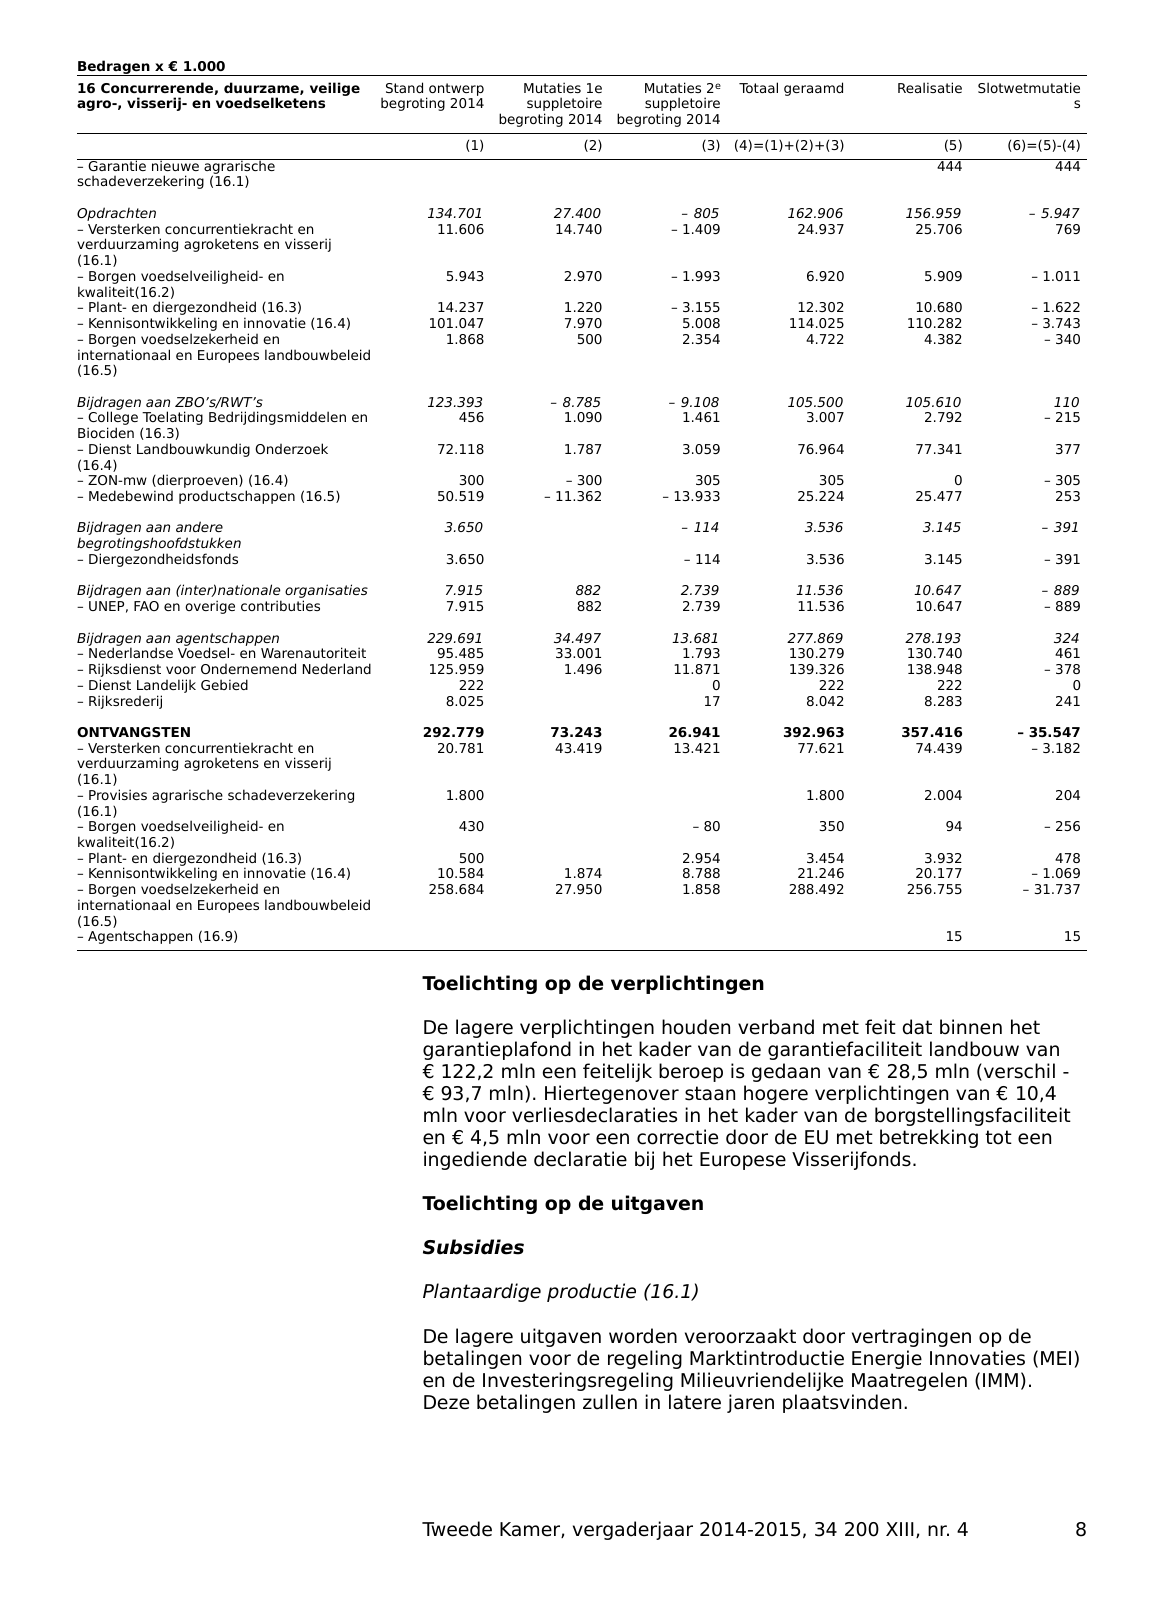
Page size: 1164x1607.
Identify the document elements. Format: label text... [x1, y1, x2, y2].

table_cell 2.970 [490, 269, 608, 300]
table_cell – Provisies agrarische schadeverzekering (16.1) [77, 788, 372, 819]
table_cell Bijdragen aan andere begrotingshoofdstukken [77, 520, 372, 552]
table_cell 500 [490, 332, 608, 379]
table_cell 444 [969, 160, 1087, 190]
table_cell [490, 568, 608, 583]
table_cell 162.906 [726, 206, 850, 221]
table_cell – 305 [969, 473, 1087, 489]
table_cell – 1.069 [969, 866, 1087, 882]
table_cell [850, 379, 968, 394]
table_cell 882 [490, 599, 608, 615]
table_cell [490, 851, 608, 866]
table_cell 882 [490, 583, 608, 599]
table_cell 13.421 [608, 741, 726, 788]
table_cell – College Toelating Bedrijdingsmiddelen en Biociden (16.3) [77, 410, 372, 442]
table_cell 2.354 [608, 332, 726, 379]
table_cell – Dienst Landelijk Gebied [77, 678, 372, 693]
table_cell Mutaties 1e suppletoire begroting 2014 [490, 76, 608, 132]
table_cell 4.722 [726, 332, 850, 379]
table_cell Totaal geraamd [726, 76, 850, 132]
table_cell 2.954 [608, 851, 726, 866]
table_cell 357.416 [850, 725, 968, 741]
table_cell – 3.743 [969, 316, 1087, 332]
table_cell 3.650 [372, 552, 490, 567]
table_cell [726, 160, 850, 190]
table_cell 12.302 [726, 300, 850, 316]
table_cell [490, 678, 608, 693]
table_cell [969, 709, 1087, 725]
table_cell 134.701 [372, 206, 490, 221]
table_cell 6.920 [726, 269, 850, 300]
table_cell [490, 520, 608, 552]
table_cell Realisatie [850, 76, 968, 132]
table_cell – 35.547 [969, 725, 1087, 741]
table_cell – 889 [969, 599, 1087, 615]
table_cell 43.419 [490, 741, 608, 788]
table_cell [77, 568, 372, 583]
table_cell – 340 [969, 332, 1087, 379]
table_cell 20.177 [850, 866, 968, 882]
table_cell 34.497 [490, 630, 608, 646]
table_cell [372, 709, 490, 725]
table_cell [850, 568, 968, 583]
table_cell – 11.362 [490, 489, 608, 504]
table_cell [372, 615, 490, 630]
table_cell – 391 [969, 520, 1087, 552]
table_cell 1.496 [490, 662, 608, 678]
table_cell [726, 709, 850, 725]
table_cell 11.606 [372, 221, 490, 269]
table_cell 3.007 [726, 410, 850, 442]
table_cell [726, 190, 850, 206]
table_cell 430 [372, 819, 490, 851]
table_cell – 805 [608, 206, 726, 221]
table_cell – 114 [608, 520, 726, 552]
table_cell 24.937 [726, 221, 850, 269]
table_cell [490, 505, 608, 520]
table_cell 8.025 [372, 693, 490, 709]
table_cell – Agentschappen (16.9) [77, 929, 372, 950]
table_cell 258.684 [372, 882, 490, 929]
table_cell [490, 788, 608, 819]
table_cell 300 [372, 473, 490, 489]
table_cell 2.739 [608, 599, 726, 615]
table_cell 1.874 [490, 866, 608, 882]
table_cell 377 [969, 442, 1087, 473]
table_cell – Garantie nieuwe agrarische schadeverzekering (16.1) [77, 160, 372, 190]
table_cell – 378 [969, 662, 1087, 678]
table_cell 74.439 [850, 741, 968, 788]
table_cell 456 [372, 410, 490, 442]
table_cell 130.279 [726, 646, 850, 662]
table_cell [372, 929, 490, 950]
table_cell [969, 190, 1087, 206]
table_cell 8.788 [608, 866, 726, 882]
table_cell 769 [969, 221, 1087, 269]
table_cell – Rijksdienst voor Ondernemend Nederland [77, 662, 372, 678]
table_cell 3.536 [726, 552, 850, 567]
table_cell 7.915 [372, 599, 490, 615]
table_cell 114.025 [726, 316, 850, 332]
table_cell 27.950 [490, 882, 608, 929]
table_cell – 391 [969, 552, 1087, 567]
table_cell (6)=(5)-(4) [969, 134, 1087, 158]
table_cell 3.454 [726, 851, 850, 866]
table_cell [969, 379, 1087, 394]
table_cell 73.243 [490, 725, 608, 741]
table_cell [608, 709, 726, 725]
table_cell 3.059 [608, 442, 726, 473]
table_cell 1.868 [372, 332, 490, 379]
table_cell 139.326 [726, 662, 850, 678]
table_cell – 31.737 [969, 882, 1087, 929]
table_cell [726, 568, 850, 583]
table_cell [608, 160, 726, 190]
table_cell 222 [850, 678, 968, 693]
table_cell [608, 568, 726, 583]
table_cell 3.650 [372, 520, 490, 552]
table_cell – 114 [608, 552, 726, 567]
table_cell – 300 [490, 473, 608, 489]
table_cell 72.118 [372, 442, 490, 473]
table_cell 324 [969, 630, 1087, 646]
table_cell 16 Concurrerende, duurzame, veilige agro-, visserij- en voedselketens [77, 76, 372, 132]
table_cell 11.536 [726, 583, 850, 599]
table_cell 77.341 [850, 442, 968, 473]
table_cell 4.382 [850, 332, 968, 379]
table_cell 278.193 [850, 630, 968, 646]
table_cell Mutaties 2e suppletoire begroting 2014 [608, 76, 726, 132]
table_cell 130.740 [850, 646, 968, 662]
table_cell – ZON-mw (dierproeven) (16.4) [77, 473, 372, 489]
table_cell ONTVANGSTEN [77, 725, 372, 741]
table_cell (1) [372, 134, 490, 158]
table_cell (5) [850, 134, 968, 158]
table_cell (3) [608, 134, 726, 158]
table_cell – Kennisontwikkeling en innovatie (16.4) [77, 316, 372, 332]
table_cell – 13.933 [608, 489, 726, 504]
table_cell Stand ontwerp begroting 2014 [372, 76, 490, 132]
table_cell 105.500 [726, 395, 850, 410]
table_cell [726, 929, 850, 950]
table_cell 1.800 [726, 788, 850, 819]
table_cell 1.800 [372, 788, 490, 819]
table_cell [372, 190, 490, 206]
table_cell [969, 615, 1087, 630]
table_cell Bijdragen aan (inter)nationale organisaties [77, 583, 372, 599]
table_cell [372, 505, 490, 520]
table_cell [490, 552, 608, 567]
table_cell [850, 615, 968, 630]
table_cell 0 [969, 678, 1087, 693]
table_cell 5.943 [372, 269, 490, 300]
table_cell 11.536 [726, 599, 850, 615]
table_cell – UNEP, FAO en overige contributies [77, 599, 372, 615]
table_cell – 9.108 [608, 395, 726, 410]
table_cell – Borgen voedselzekerheid en internationaal en Europees landbouwbeleid (16.5) [77, 882, 372, 929]
table_cell 478 [969, 851, 1087, 866]
table_cell 123.393 [372, 395, 490, 410]
table_cell – Nederlandse Voedsel- en Warenautoriteit [77, 646, 372, 662]
table_cell 125.959 [372, 662, 490, 678]
table_cell 10.584 [372, 866, 490, 882]
table_cell Opdrachten [77, 206, 372, 221]
table_cell 305 [726, 473, 850, 489]
table_cell 14.740 [490, 221, 608, 269]
table_cell – 256 [969, 819, 1087, 851]
table_cell – Borgen voedselveiligheid- en kwaliteit(16.2) [77, 819, 372, 851]
table_cell [608, 505, 726, 520]
table_cell 25.477 [850, 489, 968, 504]
table_cell 110.282 [850, 316, 968, 332]
table_cell 1.858 [608, 882, 726, 929]
table_cell – 80 [608, 819, 726, 851]
table_cell 77.621 [726, 741, 850, 788]
subtitle Subsidies [422, 1237, 1087, 1259]
table_cell [490, 160, 608, 190]
table_cell 26.941 [608, 725, 726, 741]
table_cell 2.792 [850, 410, 968, 442]
table_header Bedragen x € 1.000 [77, 59, 1087, 75]
table_cell 8.042 [726, 693, 850, 709]
table_cell – Dienst Landbouwkundig Onderzoek (16.4) [77, 442, 372, 473]
table_cell 15 [969, 929, 1087, 950]
table_cell 222 [372, 678, 490, 693]
table_cell 25.224 [726, 489, 850, 504]
table_cell 27.400 [490, 206, 608, 221]
table_cell 94 [850, 819, 968, 851]
table_cell – 3.182 [969, 741, 1087, 788]
table_cell Slotwetmutaties [969, 76, 1087, 132]
table_cell [77, 190, 372, 206]
table_cell 3.536 [726, 520, 850, 552]
table_cell 7.915 [372, 583, 490, 599]
table_cell – Diergezondheidsfonds [77, 552, 372, 567]
table_cell – Versterken concurrentiekracht en verduurzaming agroketens en visserij (16.1) [77, 221, 372, 269]
table_cell 10.647 [850, 599, 968, 615]
table_cell [77, 379, 372, 394]
table_cell 50.519 [372, 489, 490, 504]
table_cell 10.647 [850, 583, 968, 599]
table_cell – 8.785 [490, 395, 608, 410]
table_cell 1.787 [490, 442, 608, 473]
table_cell [969, 568, 1087, 583]
table_cell [490, 929, 608, 950]
table_cell 138.948 [850, 662, 968, 678]
subtitle Toelichting op de verplichtingen [422, 973, 1087, 995]
table_cell [969, 505, 1087, 520]
table_cell 110 [969, 395, 1087, 410]
table_cell [726, 615, 850, 630]
table_cell 2.739 [608, 583, 726, 599]
table_cell [608, 190, 726, 206]
table_cell 350 [726, 819, 850, 851]
table_cell [372, 379, 490, 394]
table_cell – 1.993 [608, 269, 726, 300]
table_cell – 3.155 [608, 300, 726, 316]
table_cell [490, 615, 608, 630]
table_cell 500 [372, 851, 490, 866]
table_cell 229.691 [372, 630, 490, 646]
table_cell 95.485 [372, 646, 490, 662]
subtitle Plantaardige productie (16.1) [422, 1281, 1087, 1303]
table_cell 305 [608, 473, 726, 489]
table_cell [372, 568, 490, 583]
table_cell 5.008 [608, 316, 726, 332]
table_cell Bijdragen aan agentschappen [77, 630, 372, 646]
table_cell 2.004 [850, 788, 968, 819]
table_cell [490, 379, 608, 394]
table_cell 0 [850, 473, 968, 489]
table_cell 7.970 [490, 316, 608, 332]
table_cell 3.932 [850, 851, 968, 866]
table_cell (2) [490, 134, 608, 158]
table_cell [490, 709, 608, 725]
table_cell – Plant- en diergezondheid (16.3) [77, 300, 372, 316]
table_cell 17 [608, 693, 726, 709]
table_cell [726, 379, 850, 394]
table_cell 15 [850, 929, 968, 950]
table_cell 33.001 [490, 646, 608, 662]
table_cell [608, 929, 726, 950]
table_cell [77, 709, 372, 725]
table_cell [850, 190, 968, 206]
table_cell 21.246 [726, 866, 850, 882]
table_cell 277.869 [726, 630, 850, 646]
table_cell – Versterken concurrentiekracht en verduurzaming agroketens en visserij (16.1) [77, 741, 372, 788]
table_cell [608, 379, 726, 394]
table_cell 0 [608, 678, 726, 693]
table_cell 14.237 [372, 300, 490, 316]
table_cell 288.492 [726, 882, 850, 929]
table_cell – 889 [969, 583, 1087, 599]
table_cell 241 [969, 693, 1087, 709]
table_cell 444 [850, 160, 968, 190]
table_cell 13.681 [608, 630, 726, 646]
table_cell [608, 788, 726, 819]
table_cell [490, 819, 608, 851]
table_cell 461 [969, 646, 1087, 662]
table_cell – 1.011 [969, 269, 1087, 300]
table_cell 1.461 [608, 410, 726, 442]
table_cell – 1.409 [608, 221, 726, 269]
subtitle Toelichting op de uitgaven [422, 1193, 1087, 1215]
text De lagere uitgaven worden veroorzaakt door vertragingen op de betalingen voor de regeling Marktintroductie Energie Innovaties (MEI) en de Investeringsregeling Milieuvriendelijke Maatregelen (IMM). Deze betalingen zullen in latere jaren plaatsvinden. [422, 1326, 1087, 1413]
table_cell Bijdragen aan ZBO’s/RWT’s [77, 395, 372, 410]
table_cell [850, 709, 968, 725]
table_cell – Rijksrederij [77, 693, 372, 709]
table_cell 253 [969, 489, 1087, 504]
table_cell [850, 505, 968, 520]
table_cell 20.781 [372, 741, 490, 788]
table_cell [77, 505, 372, 520]
table_cell 1.220 [490, 300, 608, 316]
table_cell 11.871 [608, 662, 726, 678]
table_cell 105.610 [850, 395, 968, 410]
table_cell [77, 615, 372, 630]
table_cell 156.959 [850, 206, 968, 221]
table_cell 292.779 [372, 725, 490, 741]
table_cell (4)=(1)+(2)+(3) [726, 134, 850, 158]
table_cell – Borgen voedselzekerheid en internationaal en Europees landbouwbeleid (16.5) [77, 332, 372, 379]
table_cell [608, 615, 726, 630]
table_cell – Kennisontwikkeling en innovatie (16.4) [77, 866, 372, 882]
table_cell – 1.622 [969, 300, 1087, 316]
table_cell – Plant- en diergezondheid (16.3) [77, 851, 372, 866]
table_cell 1.090 [490, 410, 608, 442]
table_cell – Medebewind productschappen (16.5) [77, 489, 372, 504]
table_cell 101.047 [372, 316, 490, 332]
table_cell 25.706 [850, 221, 968, 269]
table_cell 8.283 [850, 693, 968, 709]
table_cell 10.680 [850, 300, 968, 316]
table_cell – Borgen voedselveiligheid- en kwaliteit(16.2) [77, 269, 372, 300]
table_cell – 215 [969, 410, 1087, 442]
table_cell [490, 190, 608, 206]
table_cell [490, 693, 608, 709]
table_cell 3.145 [850, 552, 968, 567]
table_cell 256.755 [850, 882, 968, 929]
text De lagere verplichtingen houden verband met feit dat binnen het garantieplafond in het kader van de garantiefaciliteit landbouw van € 122,2 mln een feitelijk beroep is gedaan van € 28,5 mln (verschil -€ 93,7 mln). Hiertegenover staan hogere verplichtingen van € 10,4 mln voor verliesdeclaraties in het kader van de borgstellingsfaciliteit en € 4,5 mln voor een correctie door de EU met betrekking tot een ingediende declaratie bij het Europese Visserijfonds. [422, 1017, 1087, 1171]
table_cell 392.963 [726, 725, 850, 741]
table_cell 222 [726, 678, 850, 693]
table_cell 76.964 [726, 442, 850, 473]
table_cell 5.909 [850, 269, 968, 300]
table_cell [77, 134, 372, 158]
table_cell 1.793 [608, 646, 726, 662]
table_cell – 5.947 [969, 206, 1087, 221]
table_cell 204 [969, 788, 1087, 819]
table_cell [726, 505, 850, 520]
table_cell 3.145 [850, 520, 968, 552]
table_cell [372, 160, 490, 190]
